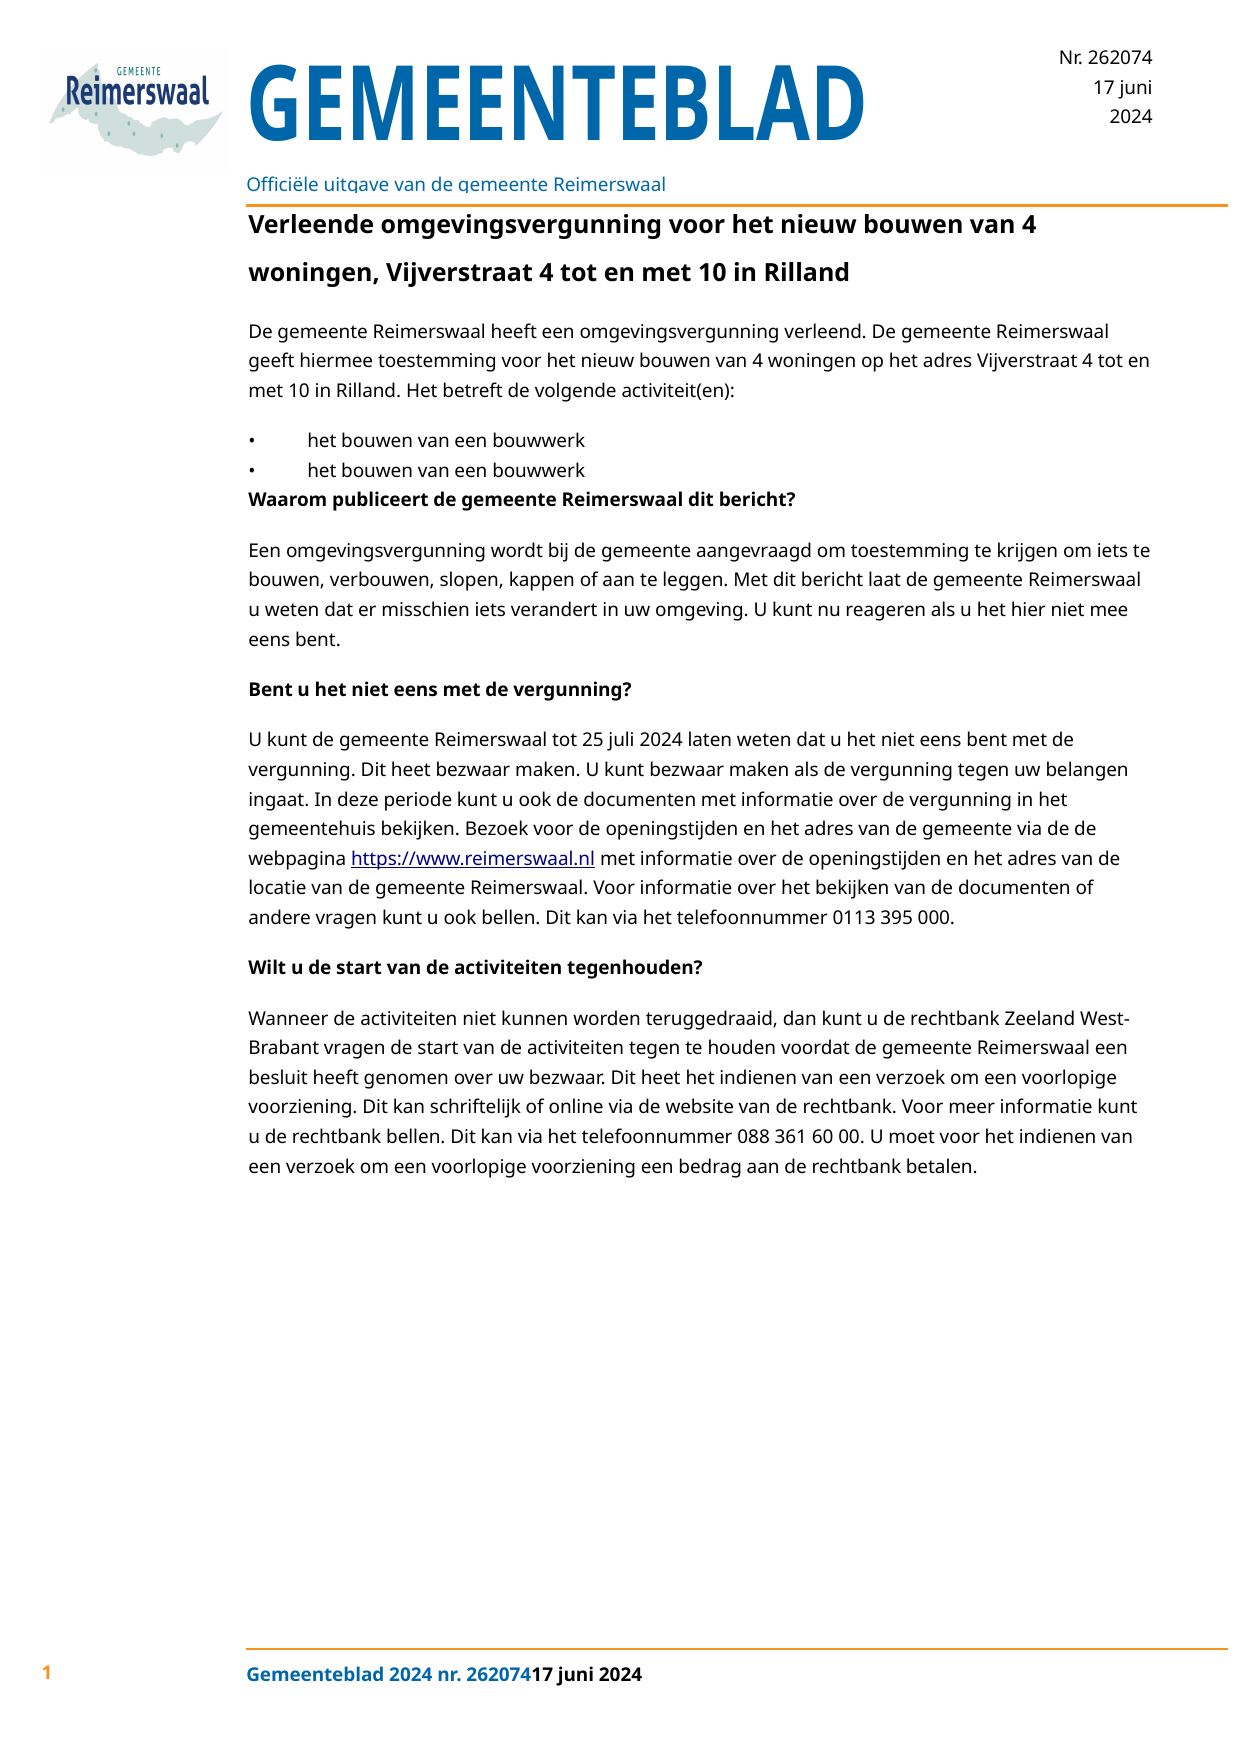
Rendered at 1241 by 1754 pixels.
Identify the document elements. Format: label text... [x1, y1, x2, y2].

list het bouwen van een bouwwerk [248, 457, 1152, 483]
text Wanneer de activiteiten niet kunnen worden teruggedraaid, dan kunt u de rechtbank Zeeland West-Brabant vragen de start van de activiteiten tegen te houden voordat de gemeente Reimerswaal een besluit heeft genomen over uw bezwaar. Dit heet het indienen van een verzoek om een voorlopige voorziening. Dit kan schriftelijk of online via de website van de rechtbank. Voor meer informatie kunt u de rechtbank bellen. Dit kan via het telefoonnummer 088 361 60 00. U moet voor het indienen van een verzoek om een voorlopige voorziening een bedrag aan de rechtbank betalen. [248, 1005, 1152, 1179]
text Bent u het niet eens met de vergunning? [248, 676, 1152, 702]
text De gemeente Reimerswaal heeft een omgevingsvergunning verleend. De gemeente Reimerswaal geeft hiermee toestemming voor het nieuw bouwen van 4 woningen op het adres Vijverstraat 4 tot en met 10 in Rilland. Het betreft de volgende activiteit(en): [248, 318, 1152, 403]
picture [41, 47, 231, 172]
list het bouwen van een bouwwerk [248, 427, 1152, 453]
text Wilt u de start van de activiteiten tegenhouden? [248, 954, 1152, 980]
text Waarom publiceert de gemeente Reimerswaal dit bericht? [248, 487, 1152, 512]
text Verleende omgevingsvergunning voor het nieuw bouwen van 4 woningen, Vijverstraat 4 tot en met 10 in Rilland [248, 207, 1152, 288]
text U kunt de gemeente Reimerswaal tot 25 juli 2024 laten weten dat u het niet eens bent met de vergunning. Dit heet bezwaar maken. U kunt bezwaar maken als de vergunning tegen uw belangen ingaat. In deze periode kunt u ook de documenten met informatie over de vergunning in het gemeentehuis bekijken. Bezoek voor de openingstijden en het adres van de gemeente via de de webpagina https://www.reimerswaal.nl met informatie over de openingstijden en het adres van de locatie van de gemeente Reimerswaal. Voor informatie over het bekijken van de documenten of andere vragen kunt u ook bellen. Dit kan via het telefoonnummer 0113 395 000. [248, 727, 1152, 930]
text Een omgevingsvergunning wordt bij de gemeente aangevraagd om toestemming te krijgen om iets te bouwen, verbouwen, slopen, kappen of aan te leggen. Met dit bericht laat de gemeente Reimerswaal u weten dat er misschien iets verandert in uw omgeving. U kunt nu reageren als u het hier niet mee eens bent. [248, 537, 1152, 652]
